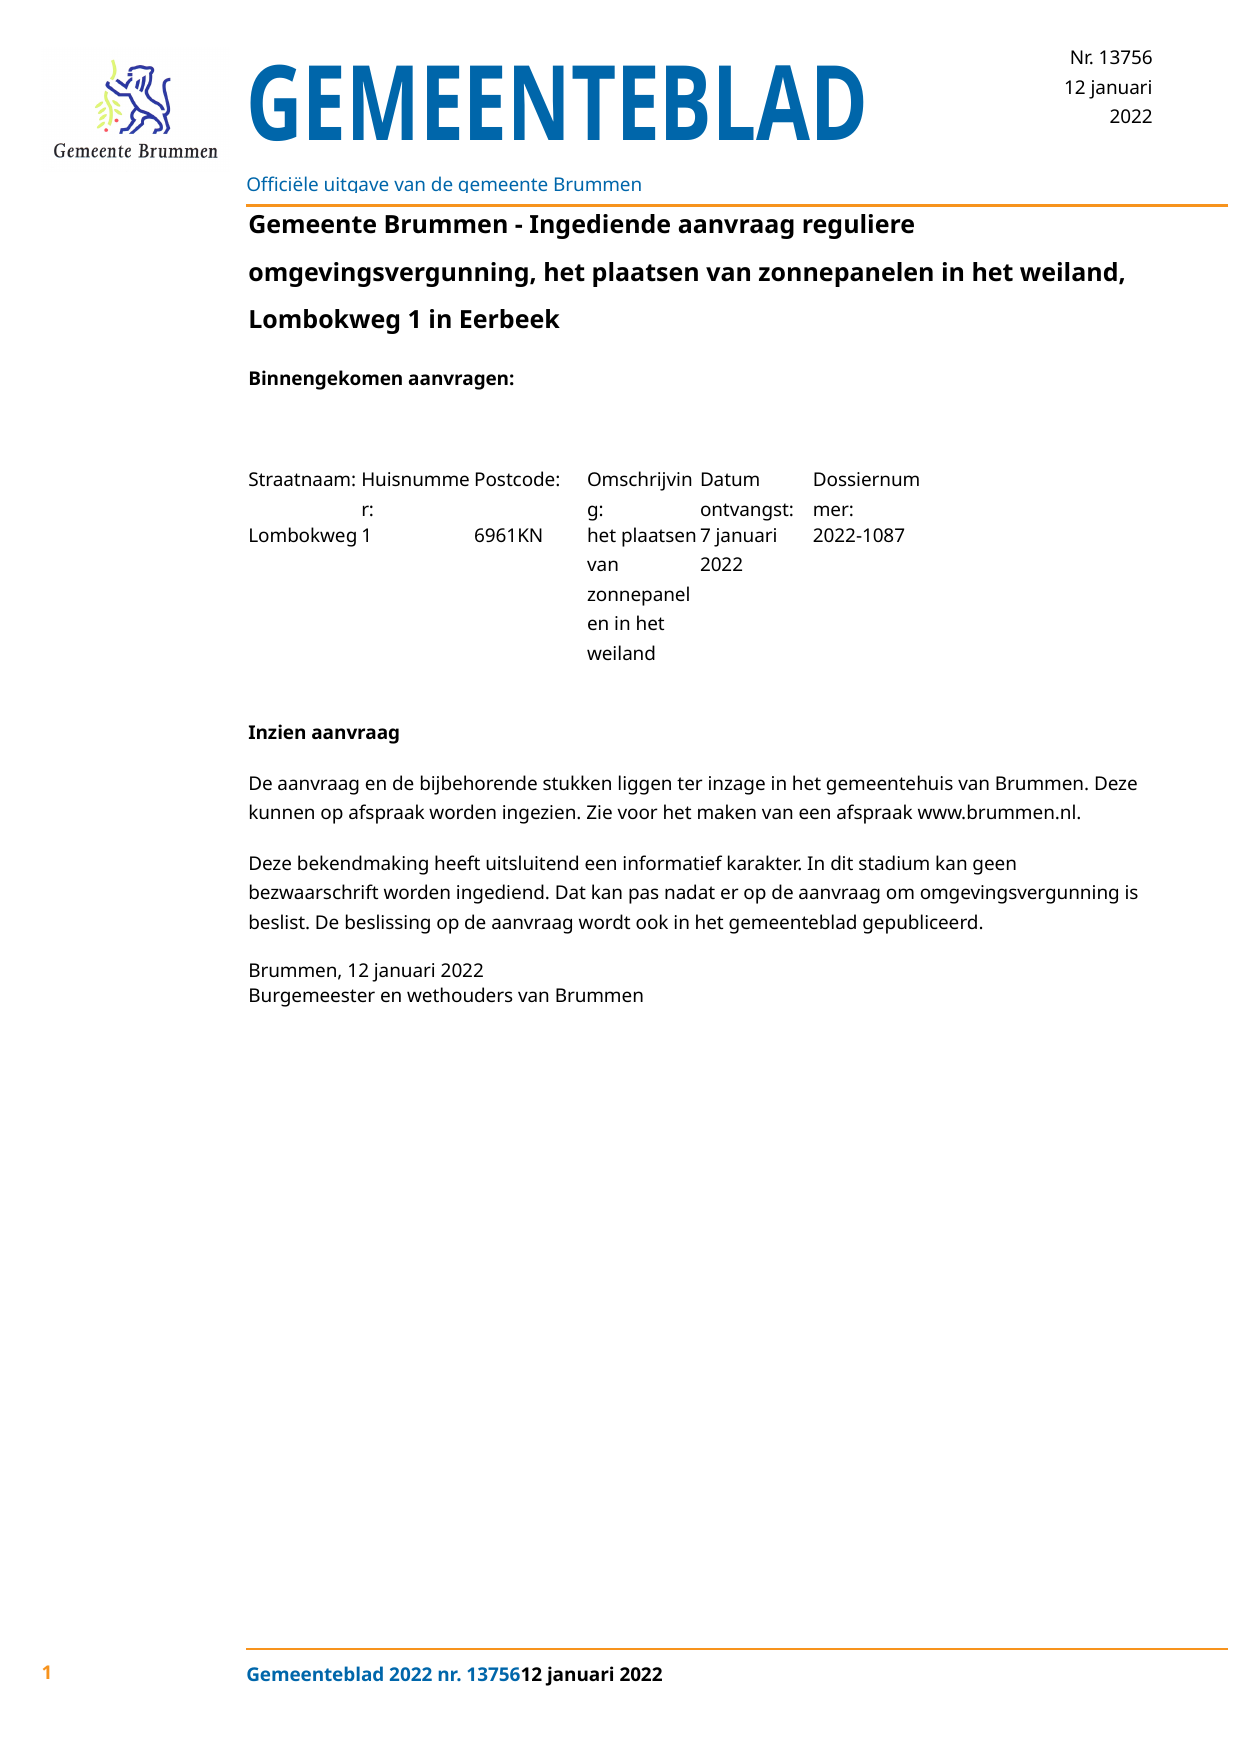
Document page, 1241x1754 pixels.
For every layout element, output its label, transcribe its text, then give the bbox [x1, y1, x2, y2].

table_header Dossiernummer: [813, 466, 926, 522]
table_header [926, 466, 1038, 522]
table_header Postcode: [474, 466, 587, 522]
text Deze bekendmaking heeft uitsluitend een informatief karakter. In dit stadium kan geen bezwaarschrift worden ingediend. Dat kan pas nadat er op de aanvraag om omgevingsvergunning is beslist. De beslissing op de aanvraag wordt ook in het gemeenteblad gepubliceerd. [248, 850, 1152, 935]
table_header Huisnummer: [361, 466, 474, 522]
table_cell 7 januari 2022 [700, 522, 813, 666]
table_header Datum ontvangst: [700, 466, 813, 522]
picture [41, 47, 231, 172]
text De aanvraag en de bijbehorende stukken liggen ter inzage in het gemeentehuis van Brummen. Deze kunnen op afspraak worden ingezien. Zie voor het maken van een afspraak www.brummen.nl. [248, 770, 1152, 825]
text Burgemeester en wethouders van Brummen [248, 983, 1152, 1008]
text Binnengekomen aanvragen: [248, 366, 1152, 391]
table_header Omschrijving: [587, 466, 700, 522]
text Inzien aanvraag [248, 719, 1152, 745]
table_cell Lombokweg [248, 522, 361, 666]
table_header [1039, 466, 1152, 522]
table_cell [926, 522, 1038, 666]
table_cell het plaatsen van zonnepanelen in het weiland [587, 522, 700, 666]
table_cell 1 [361, 522, 474, 666]
table_cell 6961KN [474, 522, 587, 666]
table_cell 2022-1087 [813, 522, 926, 666]
table_header Straatnaam: [248, 466, 361, 522]
text Brummen, 12 januari 2022 [248, 957, 1152, 983]
table_cell [1039, 522, 1152, 666]
text Gemeente Brummen - Ingediende aanvraag reguliere omgevingsvergunning, het plaatsen van zonnepanelen in het weiland, Lombokweg 1 in Eerbeek [248, 207, 1152, 336]
